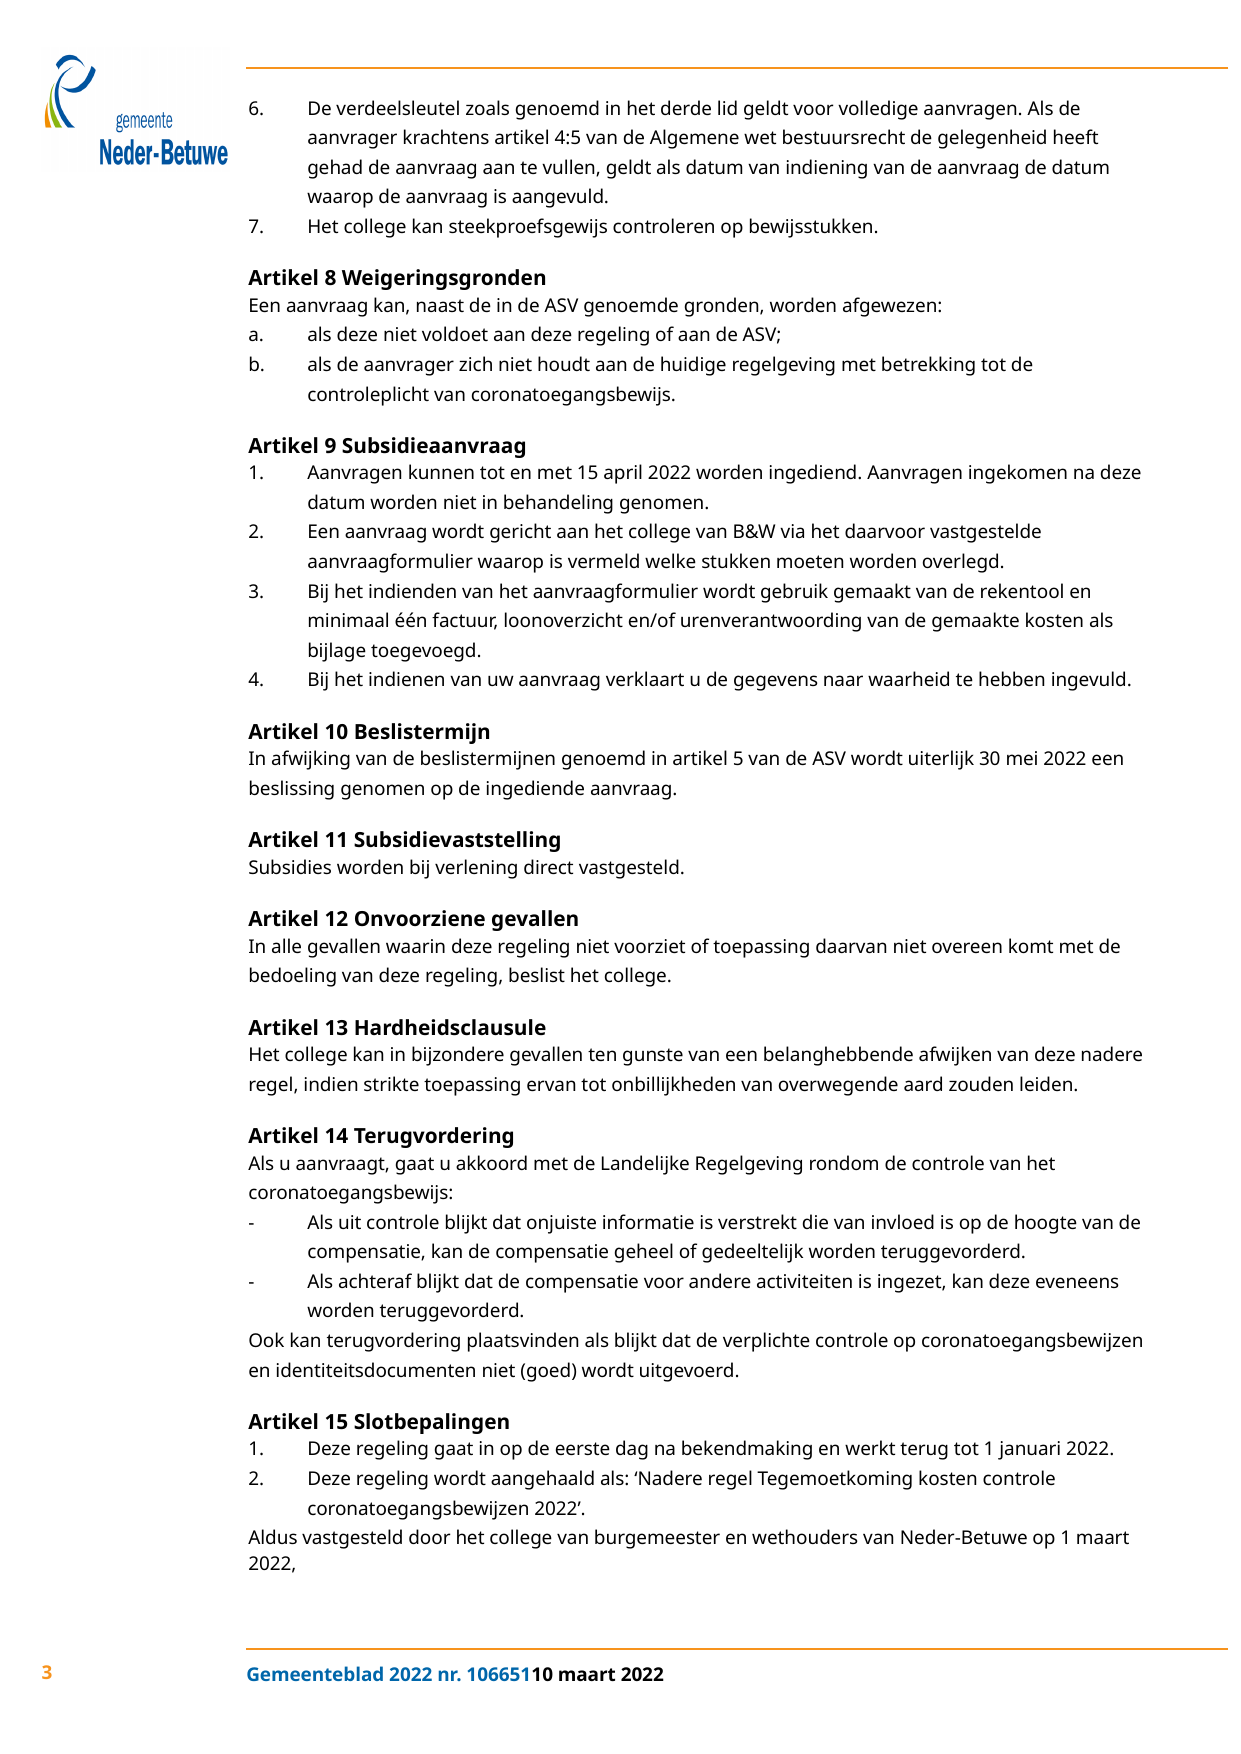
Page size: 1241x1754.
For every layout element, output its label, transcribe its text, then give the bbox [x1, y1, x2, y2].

text Het college kan in bijzondere gevallen ten gunste van een belanghebbende afwijken van deze nadere regel, indien strikte toepassing ervan tot onbillijkheden van overwegende aard zouden leiden. [248, 1041, 1152, 1097]
text Ook kan terugvordering plaatsvinden als blijkt dat de verplichte controle op coronatoegangsbewijzen en identiteitsdocumenten niet (goed) wordt uitgevoerd. [248, 1327, 1152, 1382]
text Artikel 8 Weigeringsgronden [248, 263, 1152, 292]
text Artikel 15 Slotbepalingen [248, 1407, 1152, 1436]
text Artikel 12 Onvoorziene gevallen [248, 904, 1152, 933]
text Artikel 13 Hardheidsclausule [248, 1013, 1152, 1041]
text Artikel 14 Terugvordering [248, 1121, 1152, 1150]
list als deze niet voldoet aan deze regeling of aan de ASV; [248, 322, 1152, 347]
list Als uit controle blijkt dat onjuiste informatie is verstrekt die van invloed is op de hoogte van de compensatie, kan de compensatie geheel of gedeeltelijk worden teruggevorderd. [248, 1209, 1152, 1264]
list De verdeelsleutel zoals genoemd in het derde lid geldt voor volledige aanvragen. Als de aanvrager krachtens artikel 4:5 van de Algemene wet bestuursrecht de gelegenheid heeft gehad de aanvraag aan te vullen, geldt als datum van indiening van de aanvraag de datum waarop de aanvraag is aangevuld. [248, 95, 1152, 209]
list Bij het indienden van het aanvraagformulier wordt gebruik gemaakt van de rekentool en minimaal één factuur, loonoverzicht en/of urenverantwoording van de gemaakte kosten als bijlage toegevoegd. [248, 578, 1152, 663]
text Artikel 11 Subsidievaststelling [248, 826, 1152, 854]
list Deze regeling wordt aangehaald als: ‘Nadere regel Tegemoetkoming kosten controle coronatoegangsbewijzen 2022’. [248, 1465, 1152, 1521]
list Deze regeling gaat in op de eerste dag na bekendmaking en werkt terug tot 1 januari 2022. [248, 1436, 1152, 1461]
text Artikel 9 Subsidieaanvraag [248, 431, 1152, 459]
text Artikel 10 Beslistermijn [248, 717, 1152, 746]
list Het college kan steekproefsgewijs controleren op bewijsstukken. [248, 213, 1152, 239]
list Een aanvraag wordt gericht aan het college van B&W via het daarvoor vastgestelde aanvraagformulier waarop is vermeld welke stukken moeten worden overlegd. [248, 519, 1152, 574]
picture [41, 47, 231, 172]
text Aldus vastgesteld door het college van burgemeester en wethouders van Neder-Betuwe op 1 maart 2022, [248, 1524, 1152, 1576]
text Subsidies worden bij verlening direct vastgesteld. [248, 854, 1152, 880]
text Een aanvraag kan, naast de in de ASV genoemde gronden, worden afgewezen: [248, 292, 1152, 318]
list Aanvragen kunnen tot en met 15 april 2022 worden ingediend. Aanvragen ingekomen na deze datum worden niet in behandeling genomen. [248, 459, 1152, 515]
list als de aanvrager zich niet houdt aan de huidige regelgeving met betrekking tot de controleplicht van coronatoegangsbewijs. [248, 351, 1152, 406]
text Als u aanvraagt, gaat u akkoord met de Landelijke Regelgeving rondom de controle van het coronatoegangsbewijs: [248, 1150, 1152, 1205]
text In alle gevallen waarin deze regeling niet voorziet of toepassing daarvan niet overeen komt met de bedoeling van deze regeling, beslist het college. [248, 933, 1152, 988]
list Als achteraf blijkt dat de compensatie voor andere activiteiten is ingezet, kan deze eveneens worden teruggevorderd. [248, 1268, 1152, 1323]
text In afwijking van de beslistermijnen genoemd in artikel 5 van de ASV wordt uiterlijk 30 mei 2022 een beslissing genomen op de ingediende aanvraag. [248, 746, 1152, 801]
list Bij het indienen van uw aanvraag verklaart u de gegevens naar waarheid te hebben ingevuld. [248, 667, 1152, 692]
